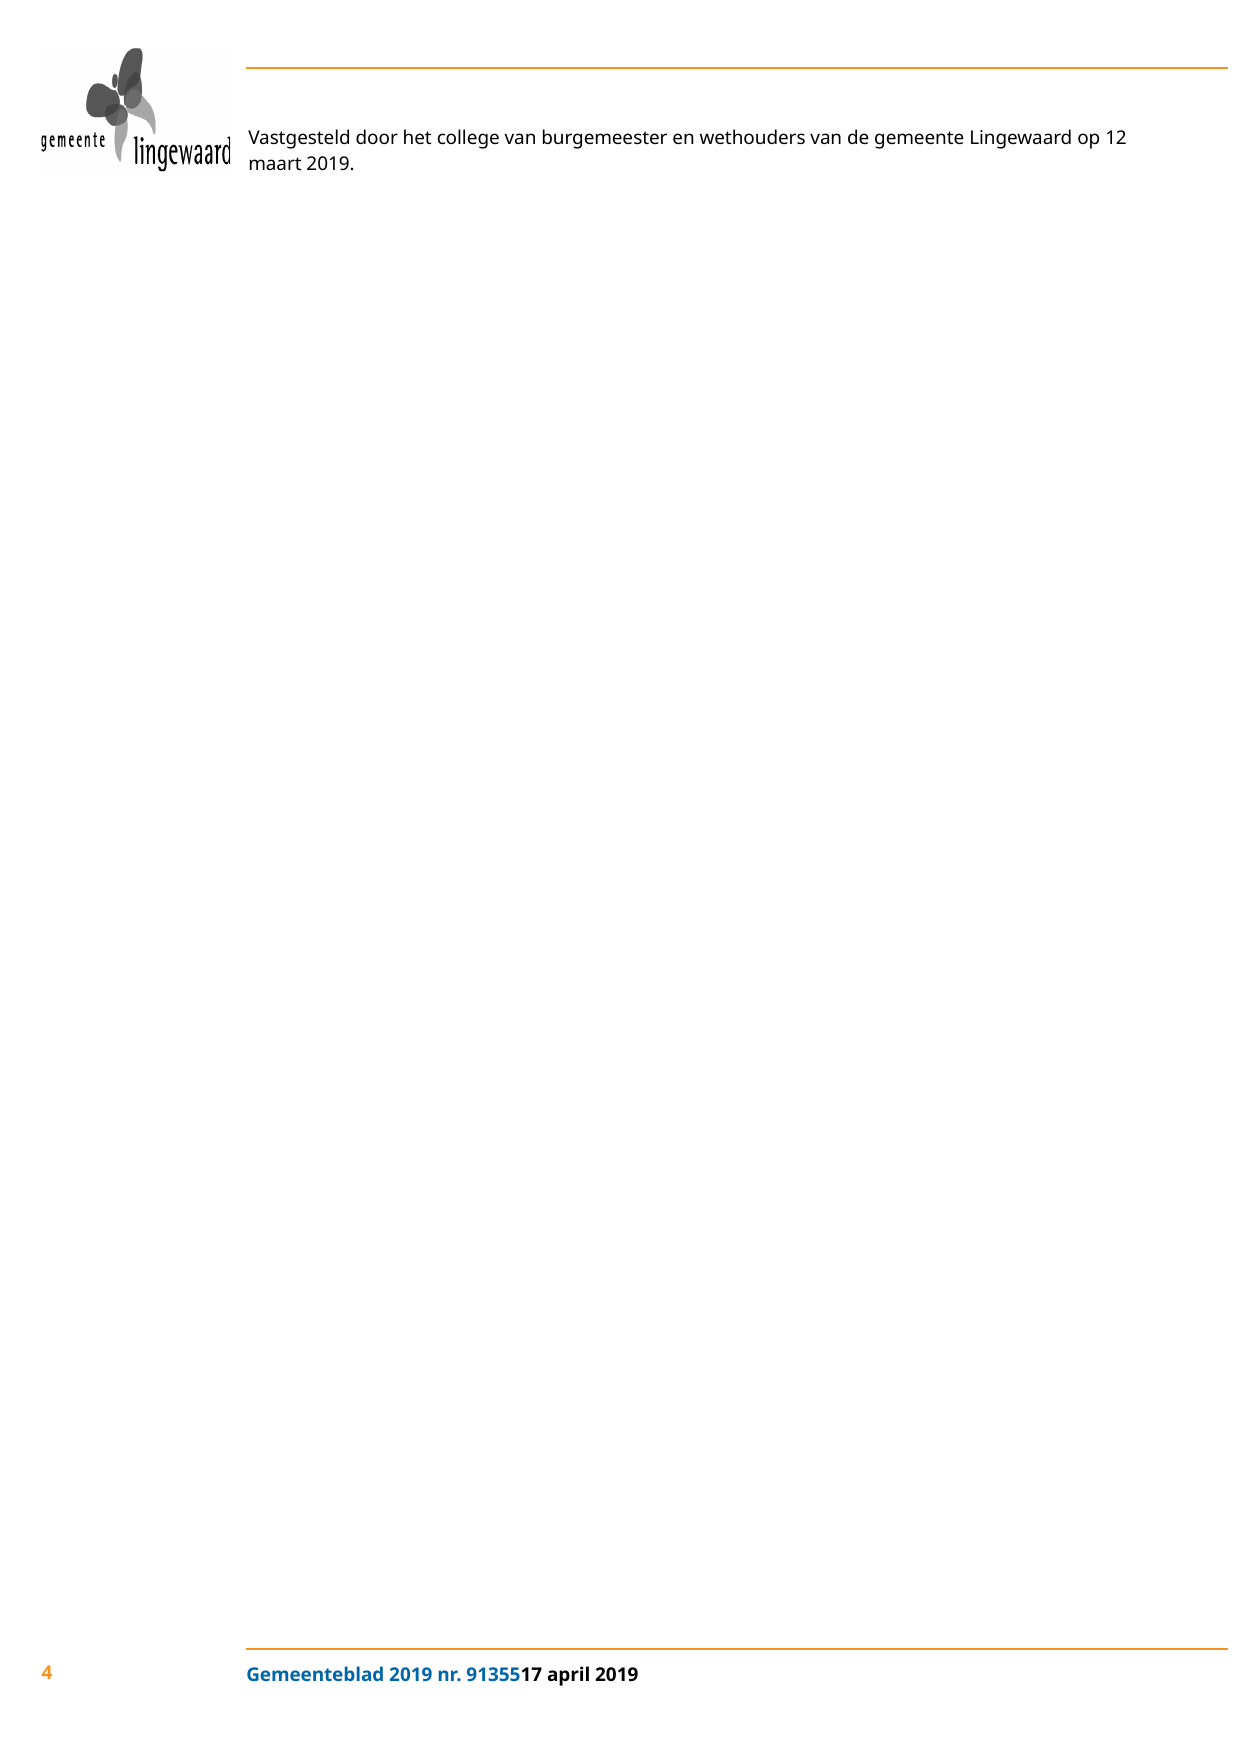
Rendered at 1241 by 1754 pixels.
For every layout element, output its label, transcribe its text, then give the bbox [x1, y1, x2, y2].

text Vastgesteld door het college van burgemeester en wethouders van de gemeente Lingewaard op 12 maart 2019. [248, 124, 1152, 176]
picture [41, 47, 231, 172]
